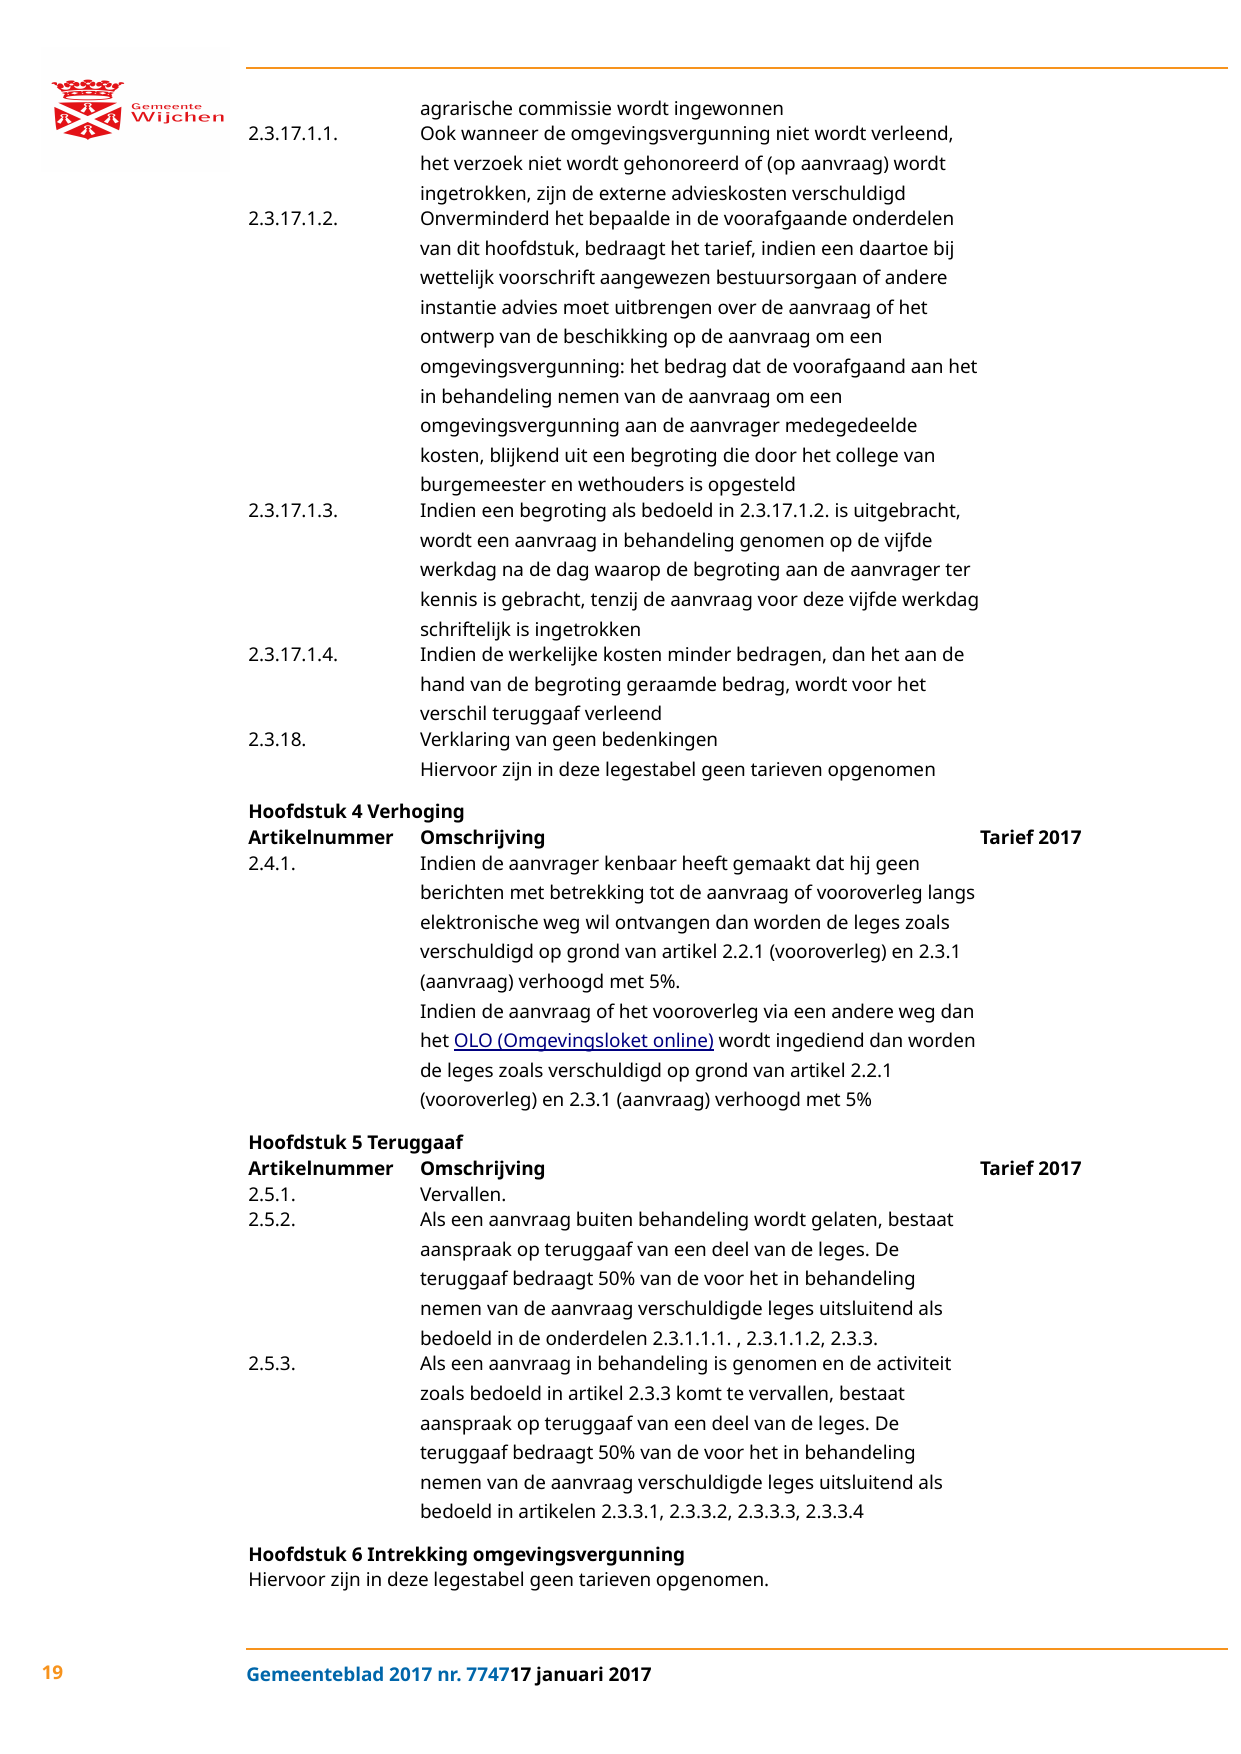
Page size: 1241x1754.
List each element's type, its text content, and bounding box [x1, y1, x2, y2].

table_cell agrarische commissie wordt ingewonnen [420, 95, 980, 121]
table_header Tarief 2017 [980, 1155, 1152, 1181]
text Hoofdstuk 4 Verhoging [248, 798, 1152, 824]
table_cell 2.3.17.1.4. [248, 641, 420, 726]
table_cell 2.3.17.1.1. [248, 121, 420, 205]
table_cell 2.5.3. [248, 1351, 420, 1524]
text Hoofdstuk 6 Intrekking omgevingsvergunning [248, 1541, 1152, 1567]
table_cell [980, 121, 1152, 205]
table_cell [980, 641, 1152, 726]
table_header Omschrijving [420, 1155, 980, 1181]
table_cell Indien een begroting als bedoeld in 2.3.17.1.2. is uitgebracht, wordt een aanvraag in behandeling genomen op de vijfde werkdag na de dag waarop de begroting aan de aanvrager ter kennis is gebracht, tenzij de aanvraag voor deze vijfde werkdag schriftelijk is ingetrokken [420, 498, 980, 641]
table_cell 2.3.17.1.3. [248, 498, 420, 641]
table_cell [980, 205, 1152, 497]
table_cell 2.4.1. [248, 850, 420, 1112]
table_header Omschrijving [420, 824, 980, 850]
table_header Artikelnummer [248, 1155, 420, 1181]
table_cell Indien de werkelijke kosten minder bedragen, dan het aan de hand van de begroting geraamde bedrag, wordt voor het verschil teruggaaf verleend [420, 641, 980, 726]
table_cell Verklaring van geen bedenkingen Hiervoor zijn in deze legestabel geen tarieven opgenomen [420, 726, 980, 782]
picture [41, 47, 231, 172]
table_cell [980, 726, 1152, 782]
table_cell 2.5.1. [248, 1181, 420, 1206]
table_header Artikelnummer [248, 824, 420, 850]
table_cell [980, 95, 1152, 121]
table_cell 2.5.2. [248, 1206, 420, 1351]
table_header Tarief 2017 [980, 824, 1152, 850]
text Hoofdstuk 5 Teruggaaf [248, 1129, 1152, 1155]
table_cell Onverminderd het bepaalde in de voorafgaande onderdelen van dit hoofdstuk, bedraagt het tarief, indien een daartoe bij wettelijk voorschrift aangewezen bestuursorgaan of andere instantie advies moet uitbrengen over de aanvraag of het ontwerp van de beschikking op de aanvraag om een omgevingsvergunning: het bedrag dat de voorafgaand aan het in behandeling nemen van de aanvraag om een omgevingsvergunning aan de aanvrager medegedeelde kosten, blijkend uit een begroting die door het college van burgemeester en wethouders is opgesteld [420, 205, 980, 497]
table_cell [248, 95, 420, 121]
table_cell 2.3.17.1.2. [248, 205, 420, 497]
table_cell Vervallen. [420, 1181, 980, 1206]
table_cell Als een aanvraag buiten behandeling wordt gelaten, bestaat aanspraak op teruggaaf van een deel van de leges. De teruggaaf bedraagt 50% van de voor het in behandeling nemen van de aanvraag verschuldigde leges uitsluitend als bedoeld in de onderdelen 2.3.1.1.1. , 2.3.1.1.2, 2.3.3. [420, 1206, 980, 1351]
table_cell Als een aanvraag in behandeling is genomen en de activiteit zoals bedoeld in artikel 2.3.3 komt te vervallen, bestaat aanspraak op teruggaaf van een deel van de leges. De teruggaaf bedraagt 50% van de voor het in behandeling nemen van de aanvraag verschuldigde leges uitsluitend als bedoeld in artikelen 2.3.3.1, 2.3.3.2, 2.3.3.3, 2.3.3.4 [420, 1351, 980, 1524]
table_cell 2.3.18. [248, 726, 420, 782]
text Hiervoor zijn in deze legestabel geen tarieven opgenomen. [248, 1567, 1152, 1592]
table_cell [980, 1351, 1152, 1524]
table_cell [980, 1206, 1152, 1351]
table_cell Indien de aanvrager kenbaar heeft gemaakt dat hij geen berichten met betrekking tot de aanvraag of vooroverleg langs elektronische weg wil ontvangen dan worden de leges zoals verschuldigd op grond van artikel 2.2.1 (vooroverleg) en 2.3.1 (aanvraag) verhoogd met 5%. Indien de aanvraag of het vooroverleg via een andere weg dan het OLO (Omgevingsloket online) wordt ingediend dan worden de leges zoals verschuldigd op grond van artikel 2.2.1 (vooroverleg) en 2.3.1 (aanvraag) verhoogd met 5% [420, 850, 980, 1112]
table_cell [980, 1181, 1152, 1206]
table_cell [980, 498, 1152, 641]
table_cell Ook wanneer de omgevingsvergunning niet wordt verleend, het verzoek niet wordt gehonoreerd of (op aanvraag) wordt ingetrokken, zijn de externe advieskosten verschuldigd [420, 121, 980, 205]
table_cell [980, 850, 1152, 1112]
